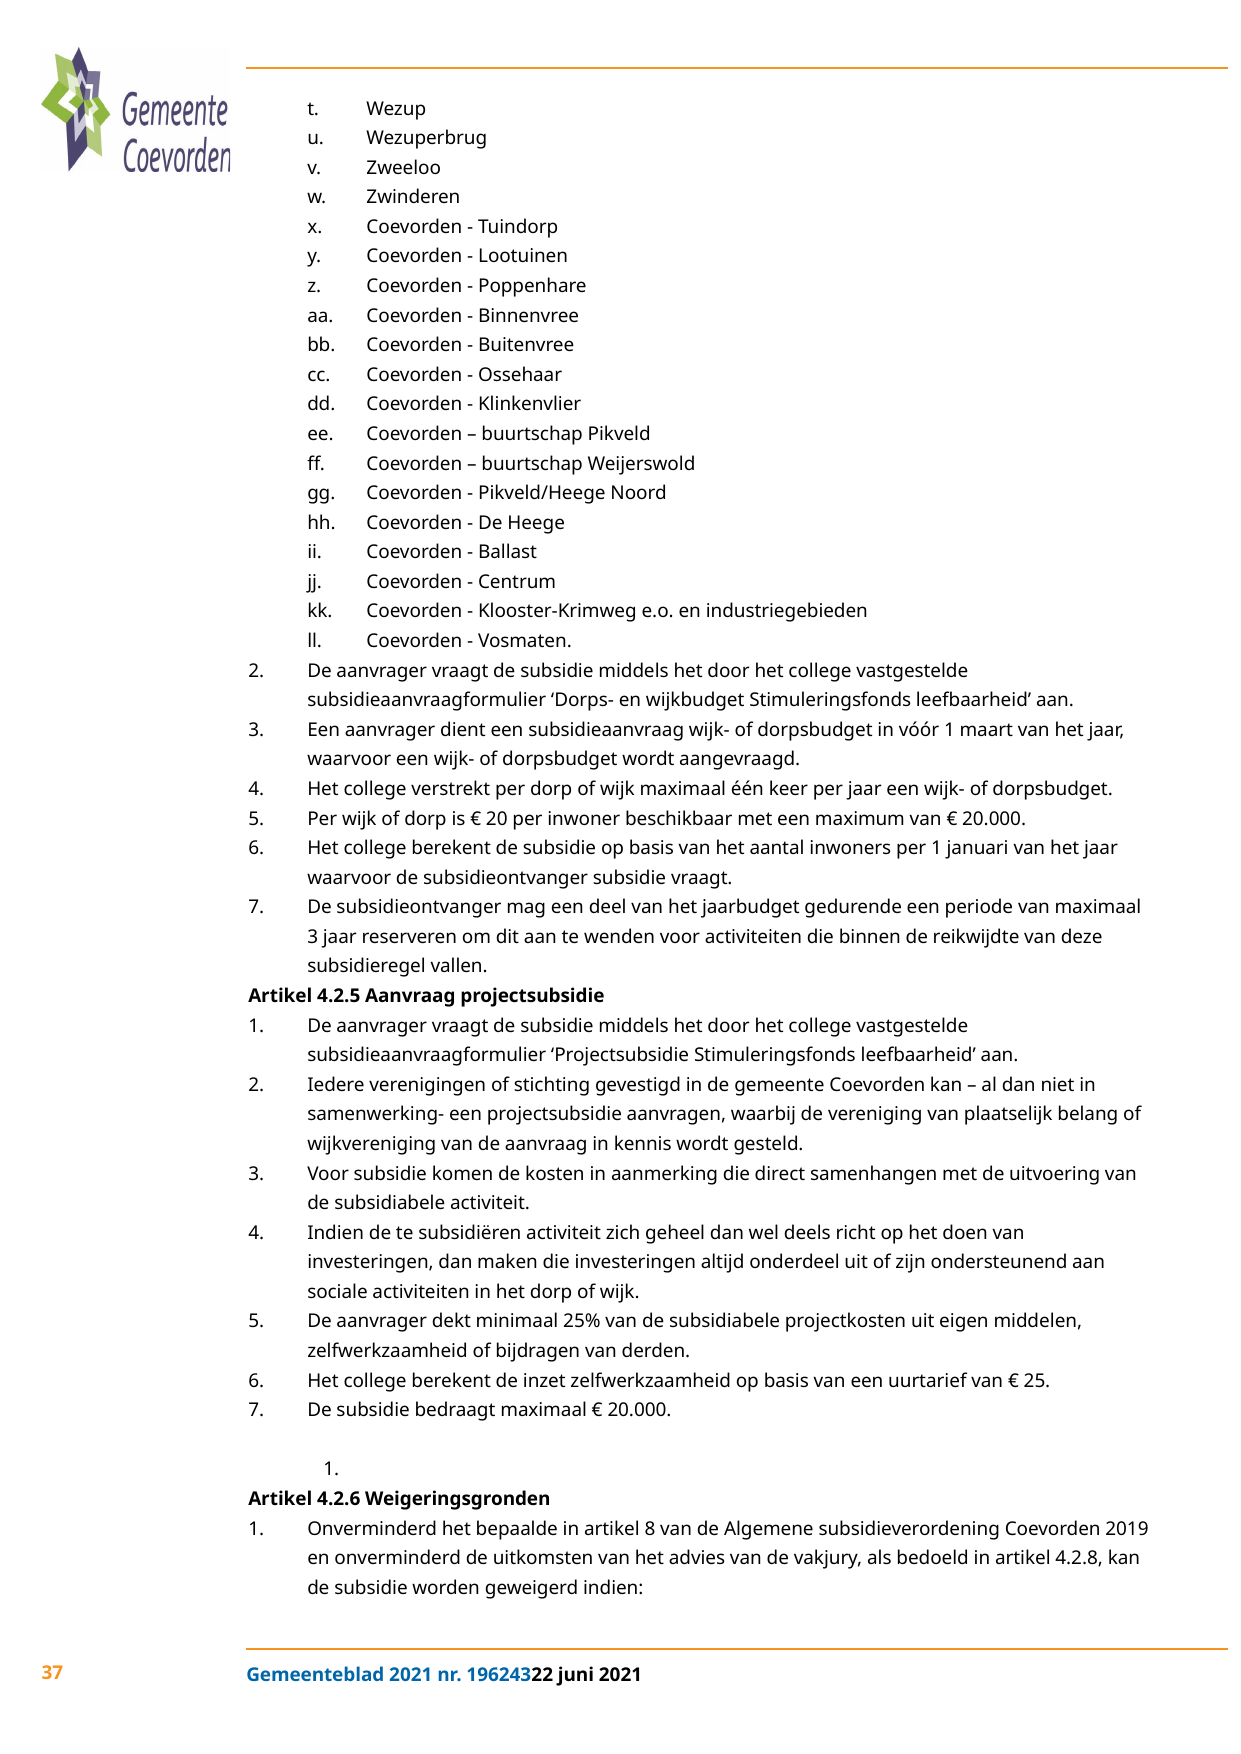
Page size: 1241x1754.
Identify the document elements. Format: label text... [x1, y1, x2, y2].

list Coevorden - Ballast [307, 538, 1152, 564]
text Artikel 4.2.5 Aanvraag projectsubsidie [248, 982, 1152, 1008]
list De aanvrager vraagt de subsidie middels het door het college vastgestelde subsidieaanvraagformulier ‘Dorps- en wijkbudget Stimuleringsfonds leefbaarheid’ aan. [248, 657, 1152, 712]
list Coevorden – buurtschap Weijerswold [307, 450, 1152, 476]
list De aanvrager dekt minimaal 25% van de subsidiabele projectkosten uit eigen middelen, zelfwerkzaamheid of bijdragen van derden. [248, 1308, 1152, 1363]
list Coevorden - Centrum [307, 568, 1152, 594]
list Coevorden - Tuindorp [307, 213, 1152, 239]
list Coevorden - Vosmaten. [307, 627, 1152, 653]
list De aanvrager vraagt de subsidie middels het door het college vastgestelde subsidieaanvraagformulier ‘Projectsubsidie Stimuleringsfonds leefbaarheid’ aan. [248, 1012, 1152, 1067]
list Per wijk of dorp is € 20 per inwoner beschikbaar met een maximum van € 20.000. [248, 805, 1152, 831]
list Coevorden - Poppenhare [307, 272, 1152, 298]
list Onverminderd het bepaalde in artikel 8 van de Algemene subsidieverordening Coevorden 2019 en onverminderd de uitkomsten van het advies van de vakjury, als bedoeld in artikel 4.2.8, kan de subsidie worden geweigerd indien: [248, 1515, 1152, 1600]
list Coevorden - Binnenvree [307, 302, 1152, 328]
list Coevorden – buurtschap Pikveld [307, 420, 1152, 446]
list Iedere verenigingen of stichting gevestigd in de gemeente Coevorden kan – al dan niet in samenwerking- een projectsubsidie aanvragen, waarbij de vereniging van plaatselijk belang of wijkvereniging van de aanvraag in kennis wordt gesteld. [248, 1071, 1152, 1156]
text Artikel 4.2.6 Weigeringsgronden [248, 1485, 1152, 1511]
list De subsidieontvanger mag een deel van het jaarbudget gedurende een periode van maximaal 3 jaar reserveren om dit aan te wenden voor activiteiten die binnen de reikwijdte van deze subsidieregel vallen. [248, 893, 1152, 978]
list De subsidie bedraagt maximaal € 20.000. [248, 1396, 1152, 1422]
list Wezuperbrug [307, 124, 1152, 150]
list Coevorden - De Heege [307, 509, 1152, 535]
list Zweeloo [307, 154, 1152, 180]
list Wezup [307, 95, 1152, 121]
picture [41, 47, 231, 172]
list Coevorden - Ossehaar [307, 361, 1152, 387]
list Indien de te subsidiëren activiteit zich geheel dan wel deels richt op het doen van investeringen, dan maken die investeringen altijd onderdeel uit of zijn ondersteunend aan sociale activiteiten in het dorp of wijk. [248, 1219, 1152, 1304]
list Het college berekent de subsidie op basis van het aantal inwoners per 1 januari van het jaar waarvoor de subsidieontvanger subsidie vraagt. [248, 834, 1152, 890]
list Een aanvrager dient een subsidieaanvraag wijk- of dorpsbudget in vóór 1 maart van het jaar, waarvoor een wijk- of dorpsbudget wordt aangevraagd. [248, 716, 1152, 771]
list Coevorden - Pikveld/Heege Noord [307, 479, 1152, 505]
list Coevorden - Klooster-Krimweg e.o. en industriegebieden [307, 598, 1152, 623]
list Het college verstrekt per dorp of wijk maximaal één keer per jaar een wijk- of dorpsbudget. [248, 775, 1152, 801]
list Zwinderen [307, 183, 1152, 209]
list Coevorden - Lootuinen [307, 243, 1152, 268]
list Het college berekent de inzet zelfwerkzaamheid op basis van een uurtarief van € 25. [248, 1367, 1152, 1393]
list Coevorden - Klinkenvlier [307, 391, 1152, 416]
list Voor subsidie komen de kosten in aanmerking die direct samenhangen met de uitvoering van de subsidiabele activiteit. [248, 1160, 1152, 1215]
list Coevorden - Buitenvree [307, 331, 1152, 357]
